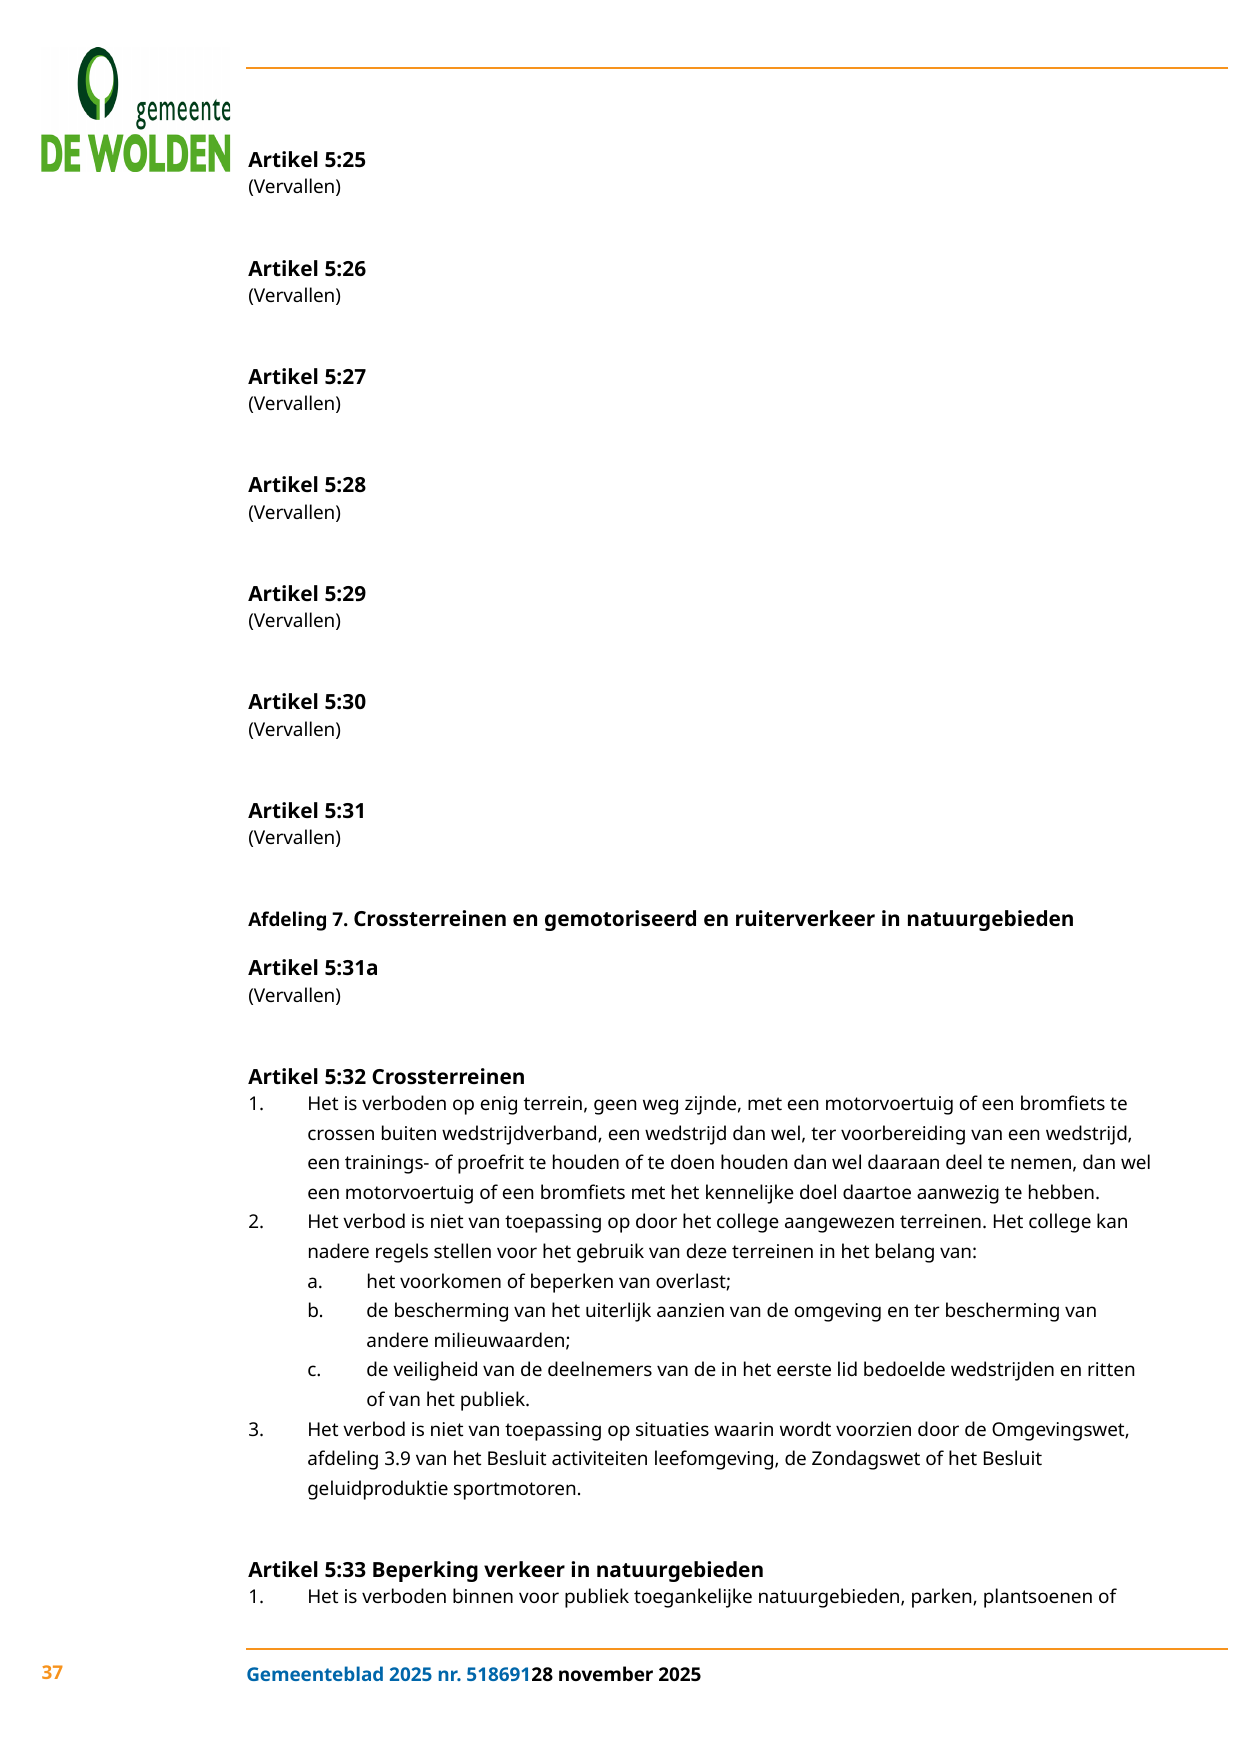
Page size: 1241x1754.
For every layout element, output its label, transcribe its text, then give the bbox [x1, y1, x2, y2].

text Artikel 5:26 [248, 254, 1152, 282]
text Artikel 5:31a [248, 953, 1152, 982]
list de bescherming van het uiterlijk aanzien van de omgeving en ter bescherming van andere milieuwaarden; [307, 1297, 1152, 1353]
text (Vervallen) [248, 607, 1152, 633]
list het voorkomen of beperken van overlast; [307, 1268, 1152, 1293]
list Het verbod is niet van toepassing op door het college aangewezen terreinen. Het college kan nadere regels stellen voor het gebruik van deze terreinen in het belang van: [248, 1209, 1152, 1264]
text Artikel 5:25 [248, 145, 1152, 174]
text (Vervallen) [248, 716, 1152, 742]
text Artikel 5:27 [248, 362, 1152, 391]
list Het verbod is niet van toepassing op situaties waarin wordt voorzien door de Omgevingswet, afdeling 3.9 van het Besluit activiteiten leefomgeving, de Zondagswet of het Besluit geluidproduktie sportmotoren. [248, 1416, 1152, 1501]
text (Vervallen) [248, 824, 1152, 850]
text Artikel 5:33 Beperking verkeer in natuurgebieden [248, 1555, 1152, 1583]
text (Vervallen) [248, 174, 1152, 199]
list Het is verboden binnen voor publiek toegankelijke natuurgebieden, parken, plantsoenen of [248, 1583, 1152, 1609]
text Artikel 5:29 [248, 579, 1152, 607]
list de veiligheid van de deelnemers van de in het eerste lid bedoelde wedstrijden en ritten of van het publiek. [307, 1357, 1152, 1412]
text Artikel 5:30 [248, 687, 1152, 716]
text Artikel 5:31 [248, 796, 1152, 824]
picture [41, 47, 231, 172]
text (Vervallen) [248, 499, 1152, 525]
list Het is verboden op enig terrein, geen weg zijnde, met een motorvoertuig of een bromfiets te crossen buiten wedstrijdverband, een wedstrijd dan wel, ter voorbereiding van een wedstrijd, een trainings- of proefrit te houden of te doen houden dan wel daaraan deel te nemen, dan wel een motorvoertuig of een bromfiets met het kennelijke doel daartoe aanwezig te hebben. [248, 1090, 1152, 1205]
text (Vervallen) [248, 391, 1152, 416]
text Artikel 5:28 [248, 471, 1152, 499]
text Artikel 5:32 Crossterreinen [248, 1062, 1152, 1090]
text (Vervallen) [248, 282, 1152, 308]
text Afdeling 7. Crossterreinen en gemotoriseerd en ruiterverkeer in natuurgebieden [248, 904, 1152, 933]
text (Vervallen) [248, 982, 1152, 1008]
